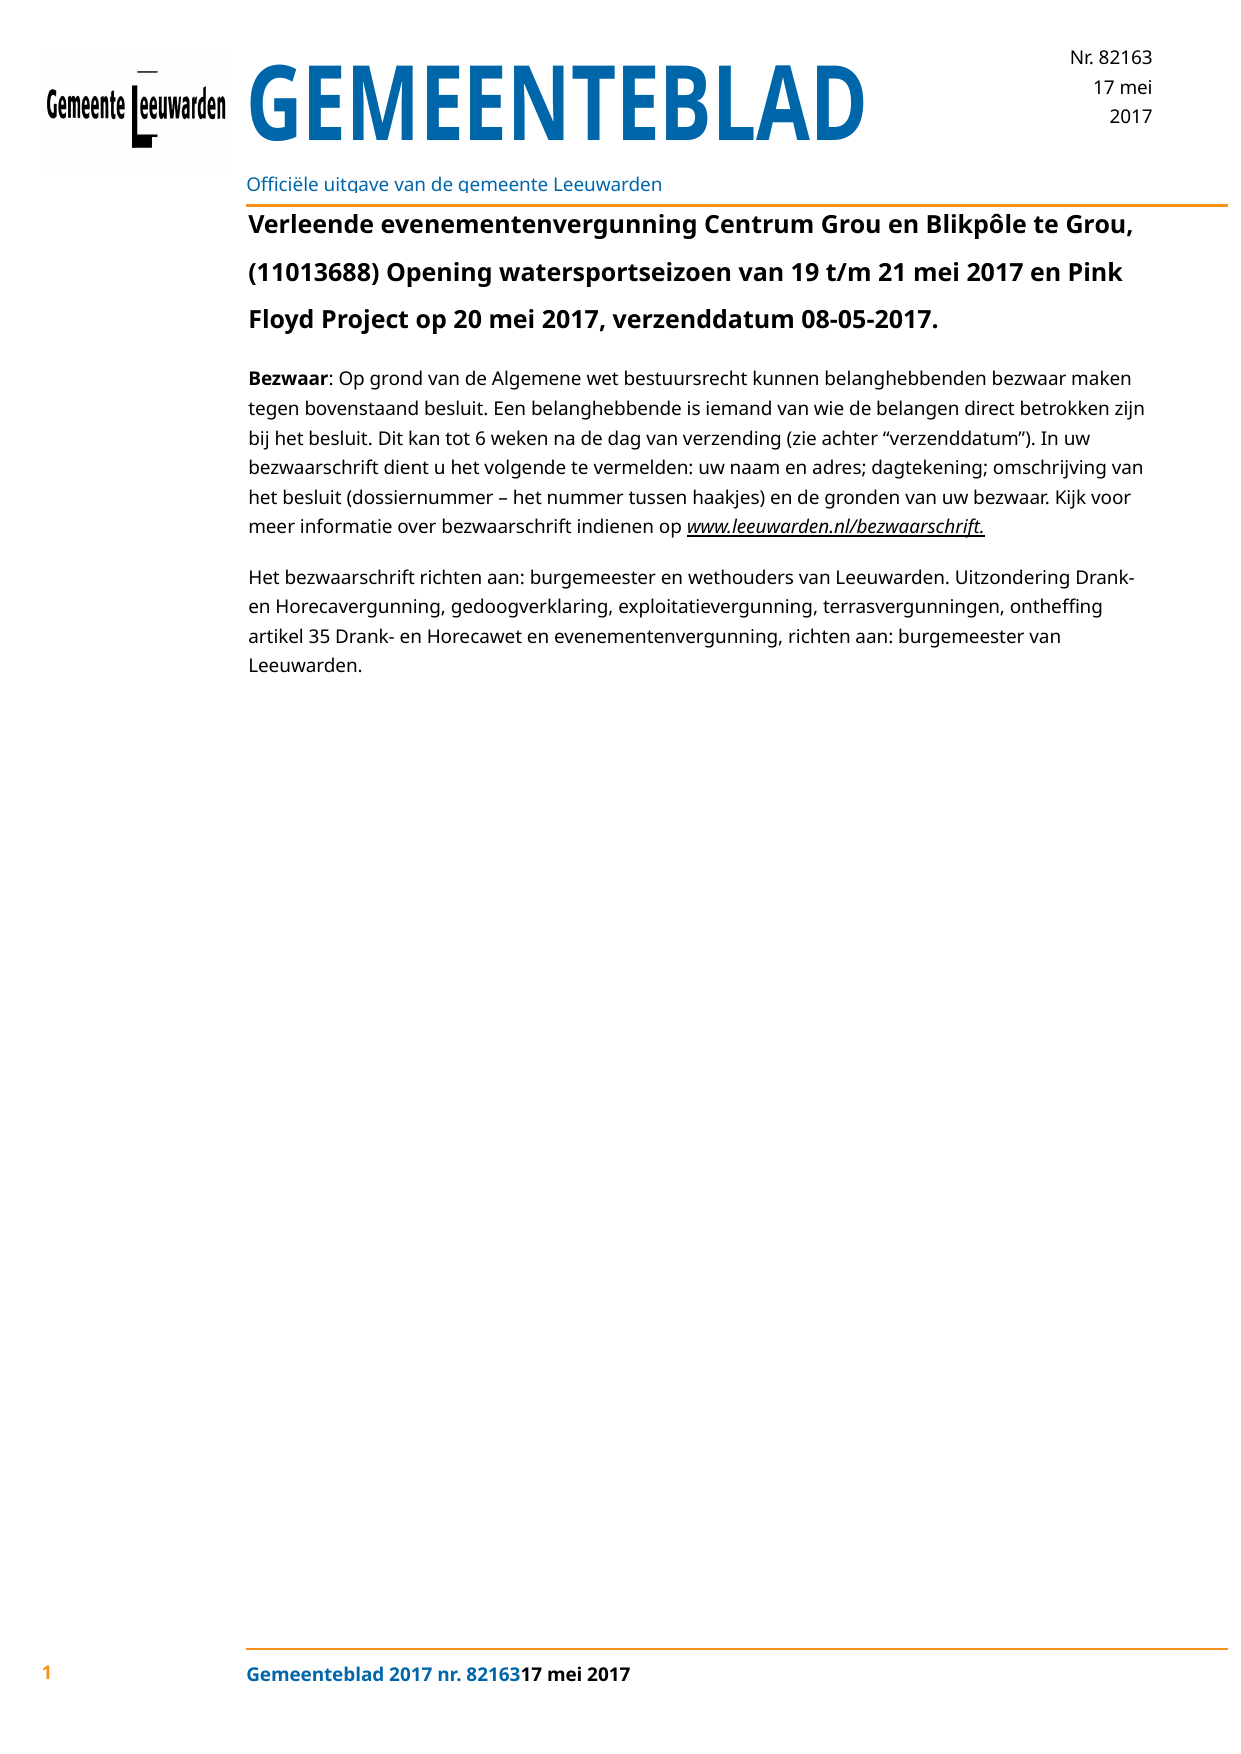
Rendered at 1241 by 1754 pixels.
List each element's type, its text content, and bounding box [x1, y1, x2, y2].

text Bezwaar: Op grond van de Algemene wet bestuursrecht kunnen belanghebbenden bezwaar maken tegen bovenstaand besluit. Een belanghebbende is iemand van wie de belangen direct betrokken zijn bij het besluit. Dit kan tot 6 weken na de dag van verzending (zie achter “verzenddatum”). In uw bezwaarschrift dient u het volgende te vermelden: uw naam en adres; dagtekening; omschrijving van het besluit (dossiernummer – het nummer tussen haakjes) en de gronden van uw bezwaar. Kijk voor meer informatie over bezwaarschrift indienen op www.leeuwarden.nl/bezwaarschrift. [248, 366, 1152, 539]
picture [41, 47, 231, 172]
text Verleende evenementenvergunning Centrum Grou en Blikpôle te Grou, (11013688) Opening watersportseizoen van 19 t/m 21 mei 2017 en Pink Floyd Project op 20 mei 2017, verzenddatum 08-05-2017. [248, 207, 1152, 336]
text Het bezwaarschrift richten aan: burgemeester en wethouders van Leeuwarden. Uitzondering Drank- en Horecavergunning, gedoogverklaring, exploitatievergunning, terrasvergunningen, ontheffing artikel 35 Drank- en Horecawet en evenementenvergunning, richten aan: burgemeester van Leeuwarden. [248, 564, 1152, 678]
